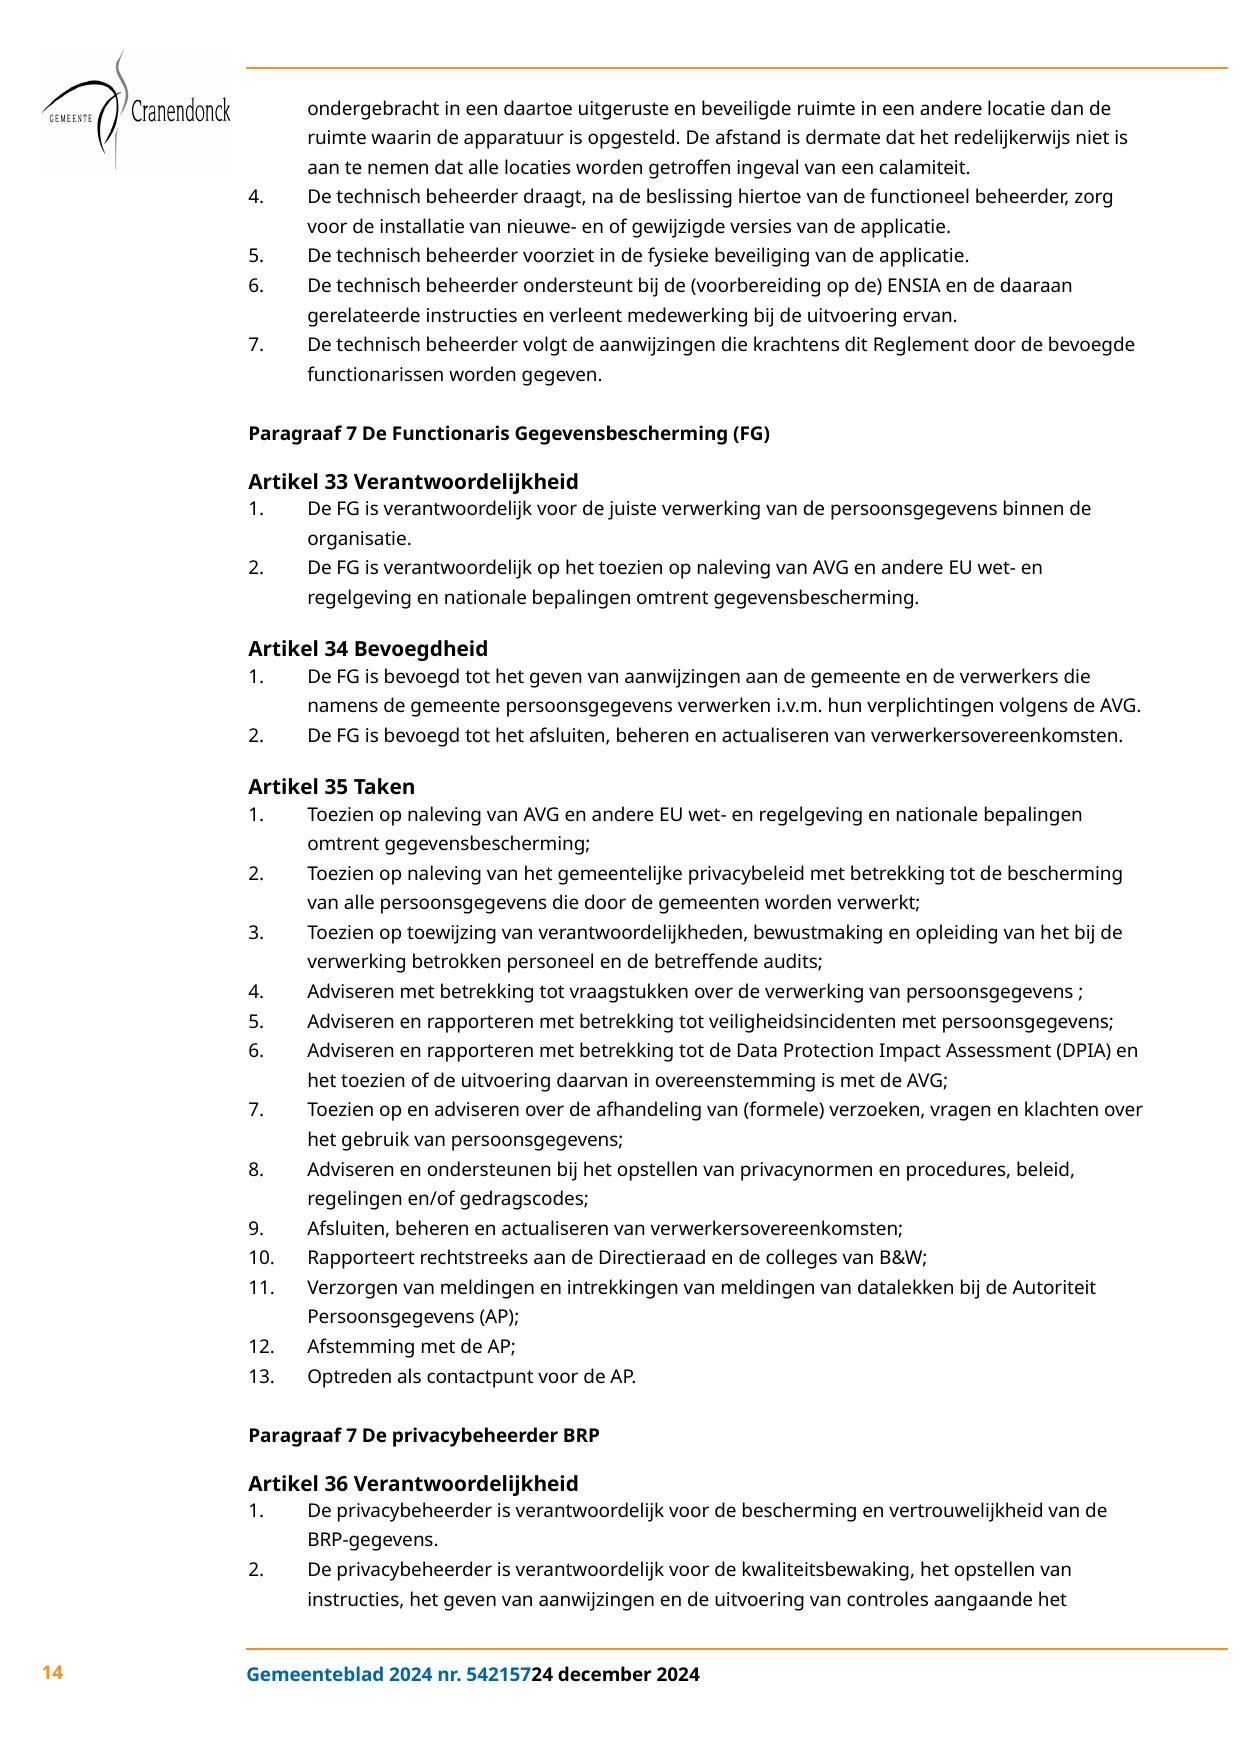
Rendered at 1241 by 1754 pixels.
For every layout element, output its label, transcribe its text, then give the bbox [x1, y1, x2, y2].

list Toezien op en adviseren over de afhandeling van (formele) verzoeken, vragen en klachten over het gebruik van persoonsgegevens; [248, 1097, 1152, 1152]
text Paragraaf 7 De privacybeheerder BRP [248, 1422, 1152, 1448]
list De technisch beheerder ondersteunt bij de (voorbereiding op de) ENSIA en de daaraan gerelateerde instructies en verleent medewerking bij de uitvoering ervan. [248, 272, 1152, 328]
list De FG is bevoegd tot het afsluiten, beheren en actualiseren van verwerkersovereenkomsten. [248, 722, 1152, 748]
picture [41, 47, 231, 172]
list De privacybeheerder is verantwoordelijk voor de kwaliteitsbewaking, het opstellen van instructies, het geven van aanwijzingen en de uitvoering van controles aangaande het [248, 1556, 1152, 1612]
list Toezien op toewijzing van verantwoordelijkheden, bewustmaking en opleiding van het bij de verwerking betrokken personeel en de betreffende audits; [248, 919, 1152, 974]
list Verzorgen van meldingen en intrekkingen van meldingen van datalekken bij de Autoriteit Persoonsgegevens (AP); [248, 1274, 1152, 1329]
list Adviseren en ondersteunen bij het opstellen van privacynormen en procedures, beleid, regelingen en/of gedragscodes; [248, 1156, 1152, 1211]
list Rapporteert rechtstreeks aan de Directieraad en de colleges van B&W; [248, 1244, 1152, 1270]
text Paragraaf 7 De Functionaris Gegevensbescherming (FG) [248, 420, 1152, 446]
list Toezien op naleving van AVG en andere EU wet- en regelgeving en nationale bepalingen omtrent gegevensbescherming; [248, 801, 1152, 856]
list Toezien op naleving van het gemeentelijke privacybeleid met betrekking tot de bescherming van alle persoonsgegevens die door de gemeenten worden verwerkt; [248, 860, 1152, 915]
list De FG is bevoegd tot het geven van aanwijzingen aan de gemeente en de verwerkers die namens de gemeente persoonsgegevens verwerken i.v.m. hun verplichtingen volgens de AVG. [248, 663, 1152, 718]
list De privacybeheerder is verantwoordelijk voor de bescherming en vertrouwelijkheid van de BRP-gegevens. [248, 1497, 1152, 1552]
list De technisch beheerder draagt, na de beslissing hiertoe van de functioneel beheerder, zorg voor de installatie van nieuwe- en of gewijzigde versies van de applicatie. [248, 183, 1152, 239]
list Adviseren en rapporteren met betrekking tot veiligheidsincidenten met persoonsgegevens; [248, 1008, 1152, 1034]
text Artikel 36 Verantwoordelijkheid [248, 1469, 1152, 1497]
list De FG is verantwoordelijk op het toezien op naleving van AVG en andere EU wet- en regelgeving en nationale bepalingen omtrent gegevensbescherming. [248, 554, 1152, 610]
list De technisch beheerder voorziet in de fysieke beveiliging van de applicatie. [248, 243, 1152, 268]
text Artikel 35 Taken [248, 772, 1152, 801]
text Artikel 34 Bevoegdheid [248, 634, 1152, 663]
list Afsluiten, beheren en actualiseren van verwerkersovereenkomsten; [248, 1215, 1152, 1241]
text Artikel 33 Verantwoordelijkheid [248, 467, 1152, 495]
list Adviseren en rapporteren met betrekking tot de Data Protection Impact Assessment (DPIA) en het toezien of de uitvoering daarvan in overeenstemming is met de AVG; [248, 1037, 1152, 1093]
list Afstemming met de AP; [248, 1333, 1152, 1359]
list ondergebracht in een daartoe uitgeruste en beveiligde ruimte in een andere locatie dan de ruimte waarin de apparatuur is opgesteld. De afstand is dermate dat het redelijkerwijs niet is aan te nemen dat alle locaties worden getroffen ingeval van een calamiteit. [248, 95, 1152, 180]
list De technisch beheerder volgt de aanwijzingen die krachtens dit Reglement door de bevoegde functionarissen worden gegeven. [248, 331, 1152, 387]
list Optreden als contactpunt voor de AP. [248, 1363, 1152, 1389]
list Adviseren met betrekking tot vraagstukken over de verwerking van persoonsgegevens ; [248, 978, 1152, 1004]
list De FG is verantwoordelijk voor de juiste verwerking van de persoonsgegevens binnen de organisatie. [248, 495, 1152, 551]
